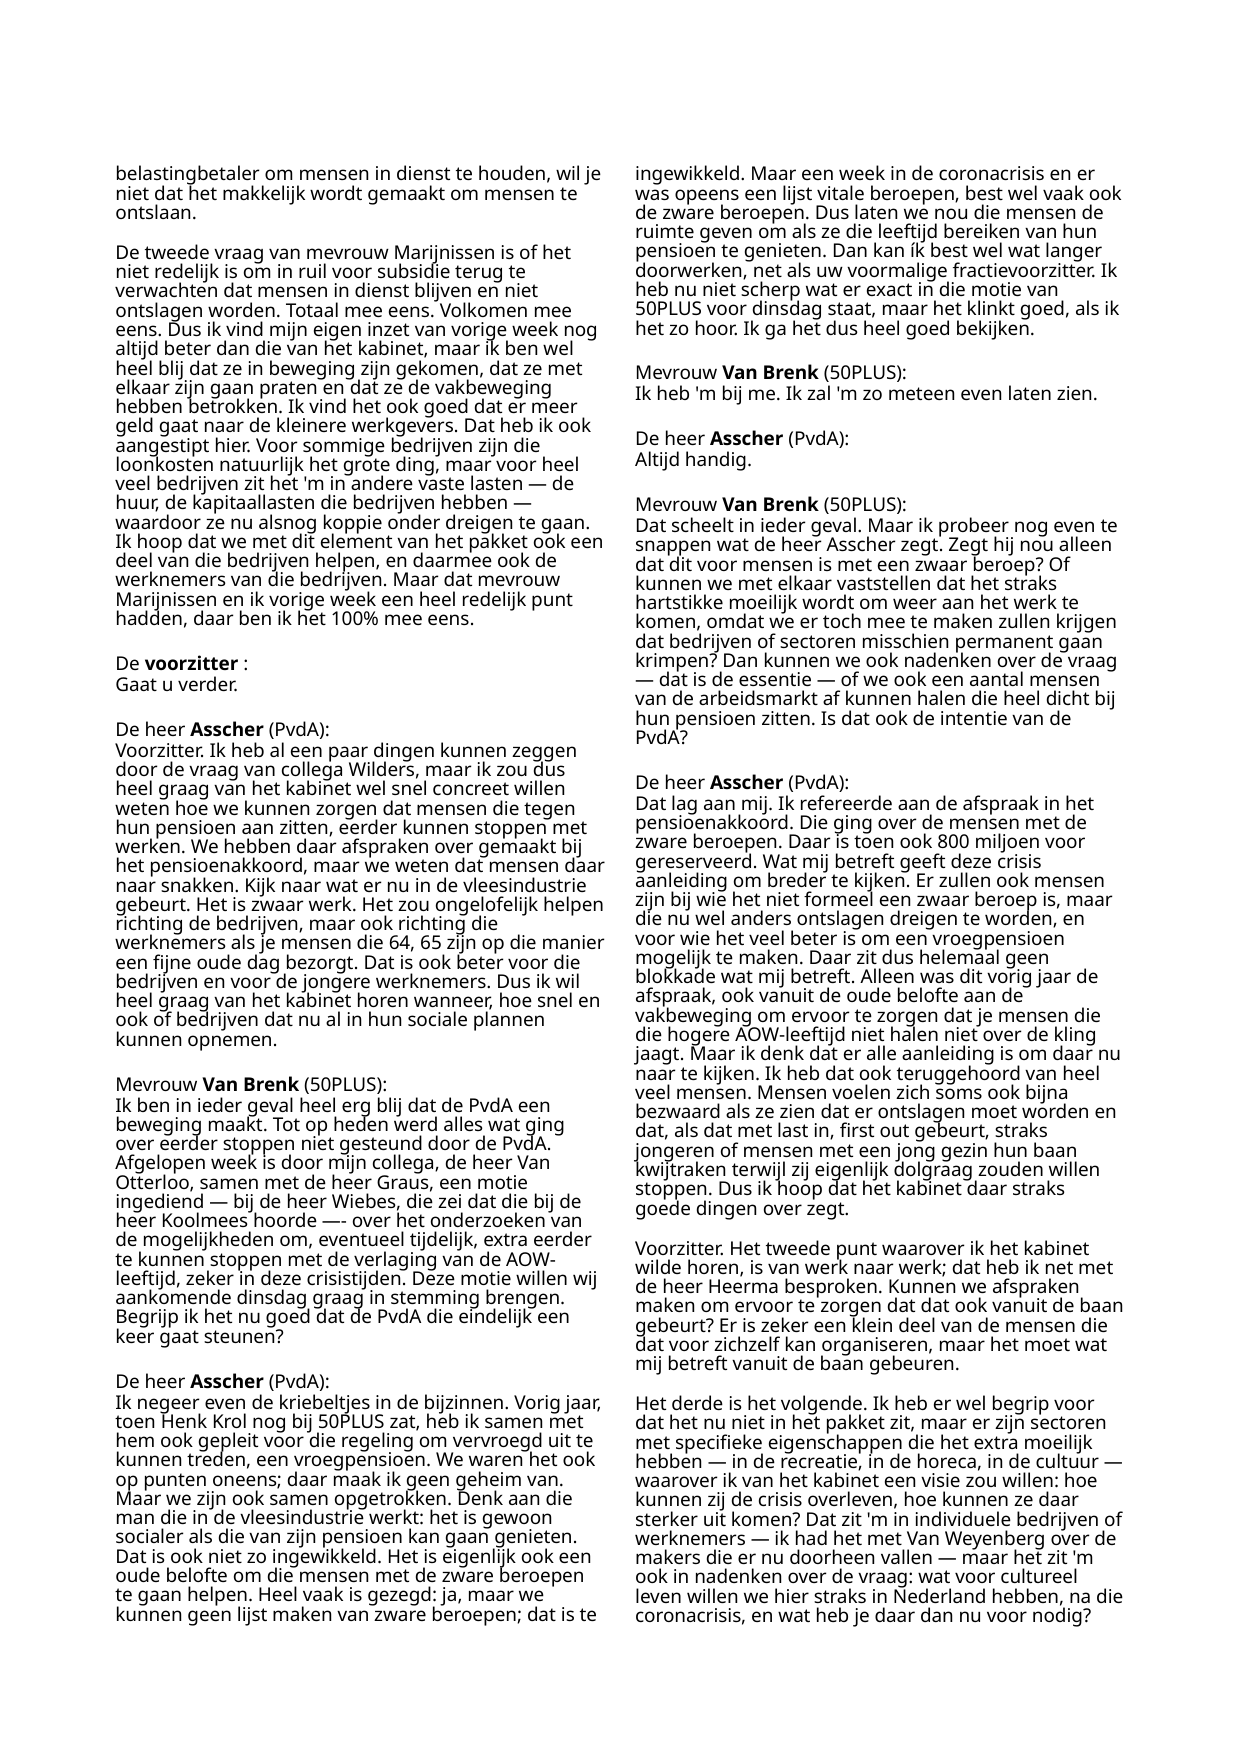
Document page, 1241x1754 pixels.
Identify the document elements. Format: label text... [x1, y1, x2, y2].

text De heer Asscher (PvdA): [635, 769, 1125, 795]
text Voorzitter. Het tweede punt waarover ik het kabinet wilde horen, is van werk naar werk; dat heb ik net met de heer Heerma besproken. Kunnen we afspraken maken om ervoor te zorgen dat dat ook vanuit de baan gebeurt? Er is zeker een klein deel van de mensen die dat voor zichzelf kan organiseren, maar het moet wat mij betreft vanuit de baan gebeuren. [635, 1239, 1125, 1374]
text De heer Asscher (PvdA): [635, 425, 1125, 451]
text ingewikkeld. Maar een week in de coronacrisis en er was opeens een lijst vitale beroepen, best wel vaak ook de zware beroepen. Dus laten we nou die mensen de ruimte geven om als ze die leeftijd bereiken van hun pensioen te genieten. Dan kan ík best wel wat langer doorwerken, net als uw voormalige fractievoorzitter. Ik heb nu niet scherp wat er exact in die motie van 50PLUS voor dinsdag staat, maar het klinkt goed, als ik het zo hoor. Ik ga het dus heel goed bekijken. [635, 165, 1125, 339]
text Mevrouw Van Brenk (50PLUS): [115, 1071, 605, 1097]
text De voorzitter : [115, 650, 605, 676]
text Dat lag aan mij. Ik refereerde aan de afspraak in het pensioenakkoord. Die ging over de mensen met de zware beroepen. Daar is toen ook 800 miljoen voor gereserveerd. Wat mij betreft geeft deze crisis aanleiding om breder te kijken. Er zullen ook mensen zijn bij wie het niet formeel een zwaar beroep is, maar die nu wel anders ontslagen dreigen te worden, en voor wie het veel beter is om een vroegpensioen mogelijk te maken. Daar zit dus helemaal geen blokkade wat mij betreft. Alleen was dit vorig jaar de afspraak, ook vanuit de oude belofte aan de vakbeweging om ervoor te zorgen dat je mensen die die hogere AOW-leeftijd niet halen niet over de kling jaagt. Maar ik denk dat er alle aanleiding is om daar nu naar te kijken. Ik heb dat ook teruggehoord van heel veel mensen. Mensen voelen zich soms ook bijna bezwaard als ze zien dat er ontslagen moet worden en dat, als dat met last in, first out gebeurt, straks jongeren of mensen met een jong gezin hun baan kwijtraken terwijl zij eigenlijk dolgraag zouden willen stoppen. Dus ik hoop dat het kabinet daar straks goede dingen over zegt. [635, 795, 1125, 1219]
text De heer Asscher (PvdA): [115, 1368, 605, 1394]
text Ik heb 'm bij me. Ik zal 'm zo meteen even laten zien. [635, 385, 1125, 404]
text Voorzitter. Ik heb al een paar dingen kunnen zeggen door de vraag van collega Wilders, maar ik zou dus heel graag van het kabinet wel snel concreet willen weten hoe we kunnen zorgen dat mensen die tegen hun pensioen aan zitten, eerder kunnen stoppen met werken. We hebben daar afspraken over gemaakt bij het pensioenakkoord, maar we weten dat mensen daar naar snakken. Kijk naar wat er nu in de vleesindustrie gebeurt. Het is zwaar werk. Het zou ongelofelijk helpen richting de bedrijven, maar ook richting die werknemers als je mensen die 64, 65 zijn op die manier een fijne oude dag bezorgt. Dat is ook beter voor die bedrijven en voor de jongere werknemers. Dus ik wil heel graag van het kabinet horen wanneer, hoe snel en ook of bedrijven dat nu al in hun sociale plannen kunnen opnemen. [115, 742, 605, 1050]
text De heer Asscher (PvdA): [115, 716, 605, 742]
text Dat scheelt in ieder geval. Maar ik probeer nog even te snappen wat de heer Asscher zegt. Zegt hij nou alleen dat dit voor mensen is met een zwaar beroep? Of kunnen we met elkaar vaststellen dat het straks hartstikke moeilijk wordt om weer aan het werk te komen, omdat we er toch mee te maken zullen krijgen dat bedrijven of sectoren misschien permanent gaan krimpen? Dan kunnen we ook nadenken over de vraag — dat is de essentie — of we ook een aantal mensen van de arbeidsmarkt af kunnen halen die heel dicht bij hun pensioen zitten. Is dat ook de intentie van de PvdA? [635, 517, 1125, 748]
text Ik negeer even de kriebeltjes in de bijzinnen. Vorig jaar, toen Henk Krol nog bij 50PLUS zat, heb ik samen met hem ook gepleit voor die regeling om vervroegd uit te kunnen treden, een vroegpensioen. We waren het ook op punten oneens; daar maak ik geen geheim van. Maar we zijn ook samen opgetrokken. Denk aan die man die in de vleesindustrie werkt: het is gewoon socialer als die van zijn pensioen kan gaan genieten. Dat is ook niet zo ingewikkeld. Het is eigenlijk ook een oude belofte om die mensen met de zware beroepen te gaan helpen. Heel vaak is gezegd: ja, maar we kunnen geen lijst maken van zware beroepen; dat is te [115, 1394, 605, 1625]
text Mevrouw Van Brenk (50PLUS): [635, 491, 1125, 517]
text Ik ben in ieder geval heel erg blij dat de PvdA een beweging maakt. Tot op heden werd alles wat ging over eerder stoppen niet gesteund door de PvdA. Afgelopen week is door mijn collega, de heer Van Otterloo, samen met de heer Graus, een motie ingediend — bij de heer Wiebes, die zei dat die bij de heer Koolmees hoorde —- over het onderzoeken van de mogelijkheden om, eventueel tijdelijk, extra eerder te kunnen stoppen met de verlaging van de AOW-leeftijd, zeker in deze crisistijden. Deze motie willen wij aankomende dinsdag graag in stemming brengen. Begrijp ik het nu goed dat de PvdA die eindelijk een keer gaat steunen? [115, 1097, 605, 1347]
text Mevrouw Van Brenk (50PLUS): [635, 359, 1125, 385]
text belastingbetaler om mensen in dienst te houden, wil je niet dat het makkelijk wordt gemaakt om mensen te ontslaan. [115, 165, 605, 223]
text De tweede vraag van mevrouw Marijnissen is of het niet redelijk is om in ruil voor subsidie terug te verwachten dat mensen in dienst blijven en niet ontslagen worden. Totaal mee eens. Volkomen mee eens. Dus ik vind mijn eigen inzet van vorige week nog altijd beter dan die van het kabinet, maar ik ben wel heel blij dat ze in beweging zijn gekomen, dat ze met elkaar zijn gaan praten en dat ze de vakbeweging hebben betrokken. Ik vind het ook goed dat er meer geld gaat naar de kleinere werkgevers. Dat heb ik ook aangestipt hier. Voor sommige bedrijven zijn die loonkosten natuurlijk het grote ding, maar voor heel veel bedrijven zit het 'm in andere vaste lasten — de huur, de kapitaallasten die bedrijven hebben — waardoor ze nu alsnog koppie onder dreigen te gaan. Ik hoop dat we met dit element van het pakket ook een deel van die bedrijven helpen, en daarmee ook de werknemers van die bedrijven. Maar dat mevrouw Marijnissen en ik vorige week een heel redelijk punt hadden, daar ben ik het 100% mee eens. [115, 244, 605, 629]
text Gaat u verder. [115, 676, 605, 695]
text Altijd handig. [635, 451, 1125, 470]
text Het derde is het volgende. Ik heb er wel begrip voor dat het nu niet in het pakket zit, maar er zijn sectoren met specifieke eigenschappen die het extra moeilijk hebben — in de recreatie, in de horeca, in de cultuur — waarover ik van het kabinet een visie zou willen: hoe kunnen zij de crisis overleven, hoe kunnen ze daar sterker uit komen? Dat zit 'm in individuele bedrijven of werknemers — ik had het met Van Weyenberg over de makers die er nu doorheen vallen — maar het zit 'm ook in nadenken over de vraag: wat voor cultureel leven willen we hier straks in Nederland hebben, na die coronacrisis, en wat heb je daar dan nu voor nodig? [635, 1395, 1125, 1626]
